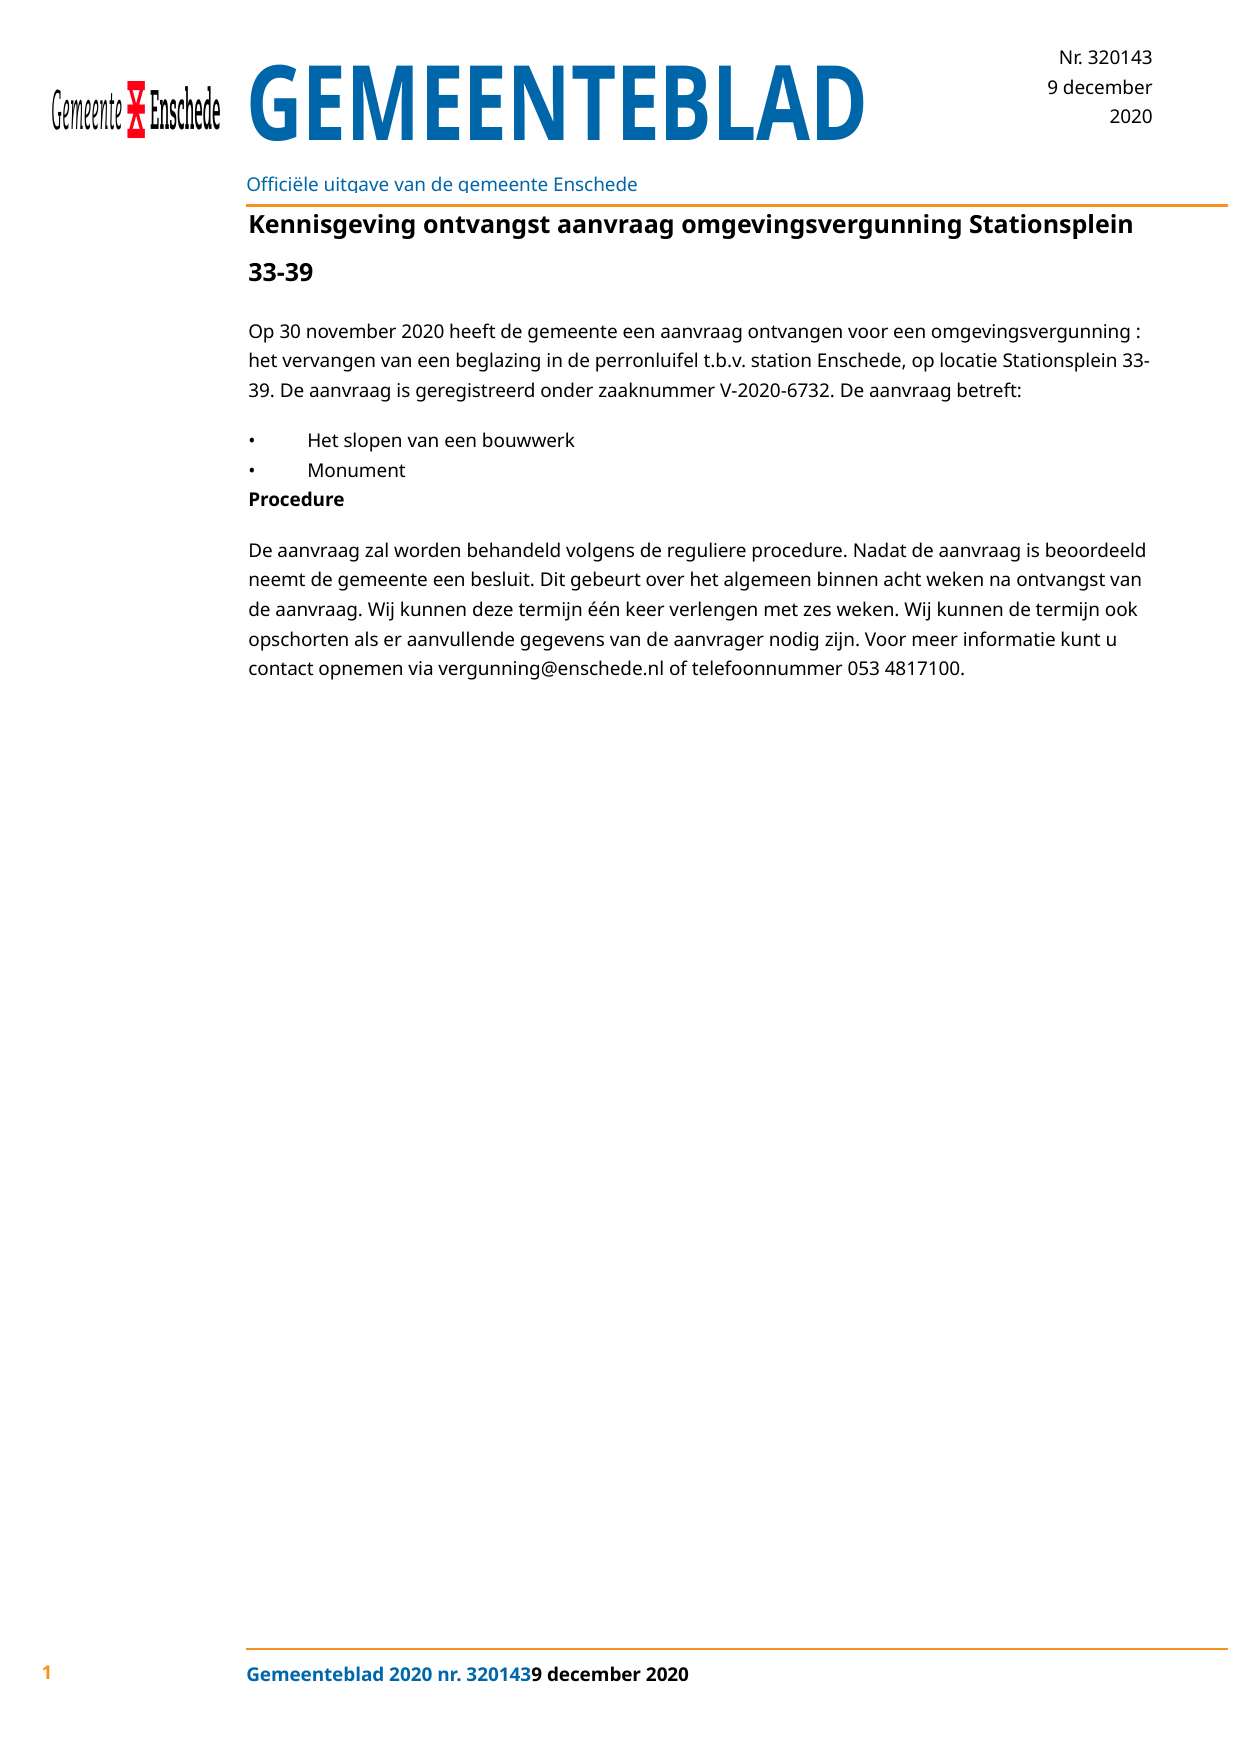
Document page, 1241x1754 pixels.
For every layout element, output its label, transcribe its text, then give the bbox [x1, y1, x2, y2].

text Procedure [248, 487, 1152, 512]
text De aanvraag zal worden behandeld volgens de reguliere procedure. Nadat de aanvraag is beoordeeld neemt de gemeente een besluit. Dit gebeurt over het algemeen binnen acht weken na ontvangst van de aanvraag. Wij kunnen deze termijn één keer verlengen met zes weken. Wij kunnen de termijn ook opschorten als er aanvullende gegevens van de aanvrager nodig zijn. Voor meer informatie kunt u contact opnemen via vergunning@enschede.nl of telefoonnummer 053 4817100. [248, 537, 1152, 681]
text Op 30 november 2020 heeft de gemeente een aanvraag ontvangen voor een omgevingsvergunning : het vervangen van een beglazing in de perronluifel t.b.v. station Enschede, op locatie Stationsplein 33-39. De aanvraag is geregistreerd onder zaaknummer V-2020-6732. De aanvraag betreft: [248, 318, 1152, 403]
list Het slopen van een bouwwerk [248, 427, 1152, 453]
text Kennisgeving ontvangst aanvraag omgevingsvergunning Stationsplein 33-39 [248, 207, 1152, 288]
list Monument [248, 457, 1152, 483]
picture [41, 47, 231, 172]
